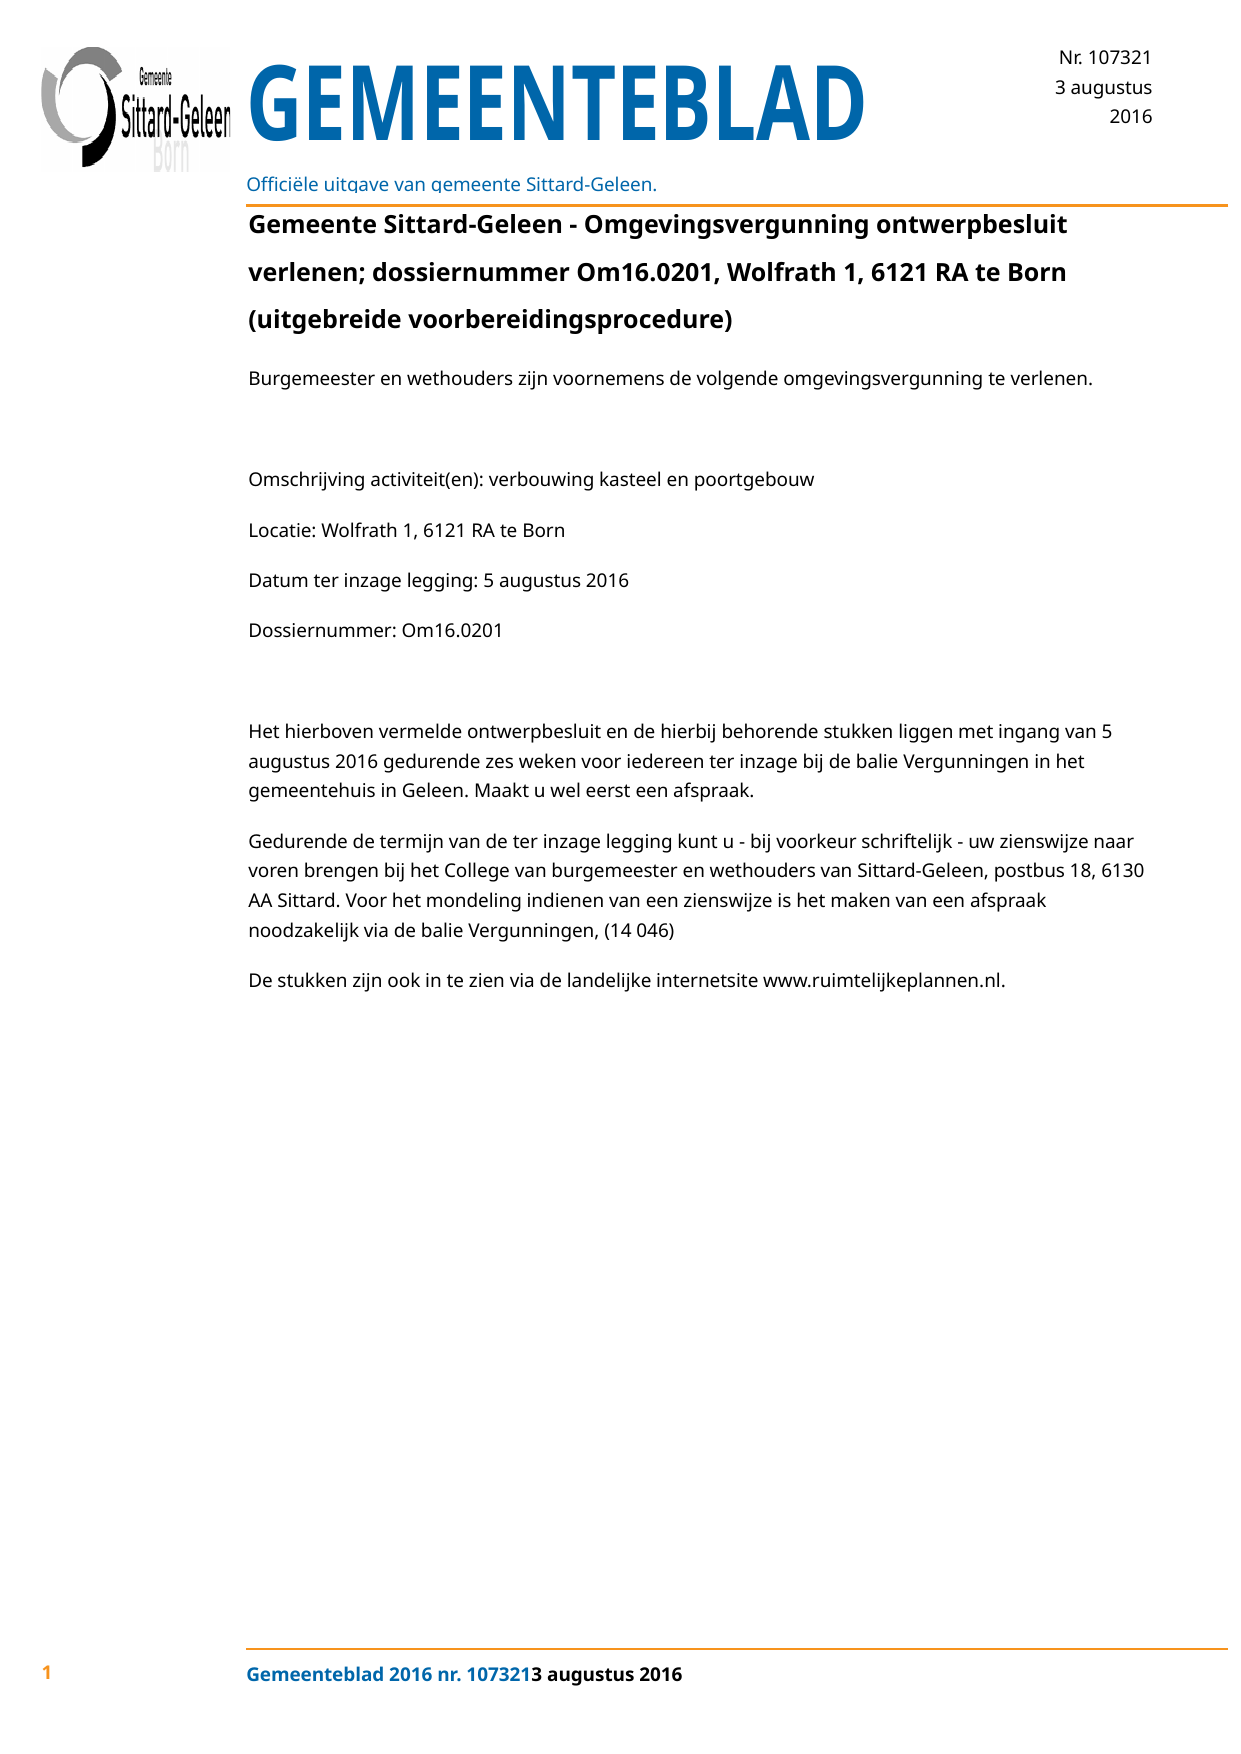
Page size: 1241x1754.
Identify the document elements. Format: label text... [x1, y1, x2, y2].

picture [41, 47, 231, 172]
text Gemeente Sittard-Geleen - Omgevingsvergunning ontwerpbesluit verlenen; dossiernummer Om16.0201, Wolfrath 1, 6121 RA te Born (uitgebreide voorbereidingsprocedure) [248, 207, 1152, 336]
text Omschrijving activiteit(en): verbouwing kasteel en poortgebouw [248, 466, 1152, 492]
text Gedurende de termijn van de ter inzage legging kunt u - bij voorkeur schriftelijk - uw zienswijze naar voren brengen bij het College van burgemeester en wethouders van Sittard-Geleen, postbus 18, 6130 AA Sittard. Voor het mondeling indienen van een zienswijze is het maken van een afspraak noodzakelijk via de balie Vergunningen, (14 046) [248, 828, 1152, 942]
text Locatie: Wolfrath 1, 6121 RA te Born [248, 517, 1152, 542]
text De stukken zijn ook in te zien via de landelijke internetsite www.ruimtelijkeplannen.nl. [248, 967, 1152, 993]
text Datum ter inzage legging: 5 augustus 2016 [248, 567, 1152, 593]
text Dossiernummer: Om16.0201 [248, 618, 1152, 643]
text Het hierboven vermelde ontwerpbesluit en de hierbij behorende stukken liggen met ingang van 5 augustus 2016 gedurende zes weken voor iedereen ter inzage bij de balie Vergunningen in het gemeentehuis in Geleen. Maakt u wel eerst een afspraak. [248, 718, 1152, 803]
text Burgemeester en wethouders zijn voornemens de volgende omgevingsvergunning te verlenen. [248, 366, 1152, 391]
